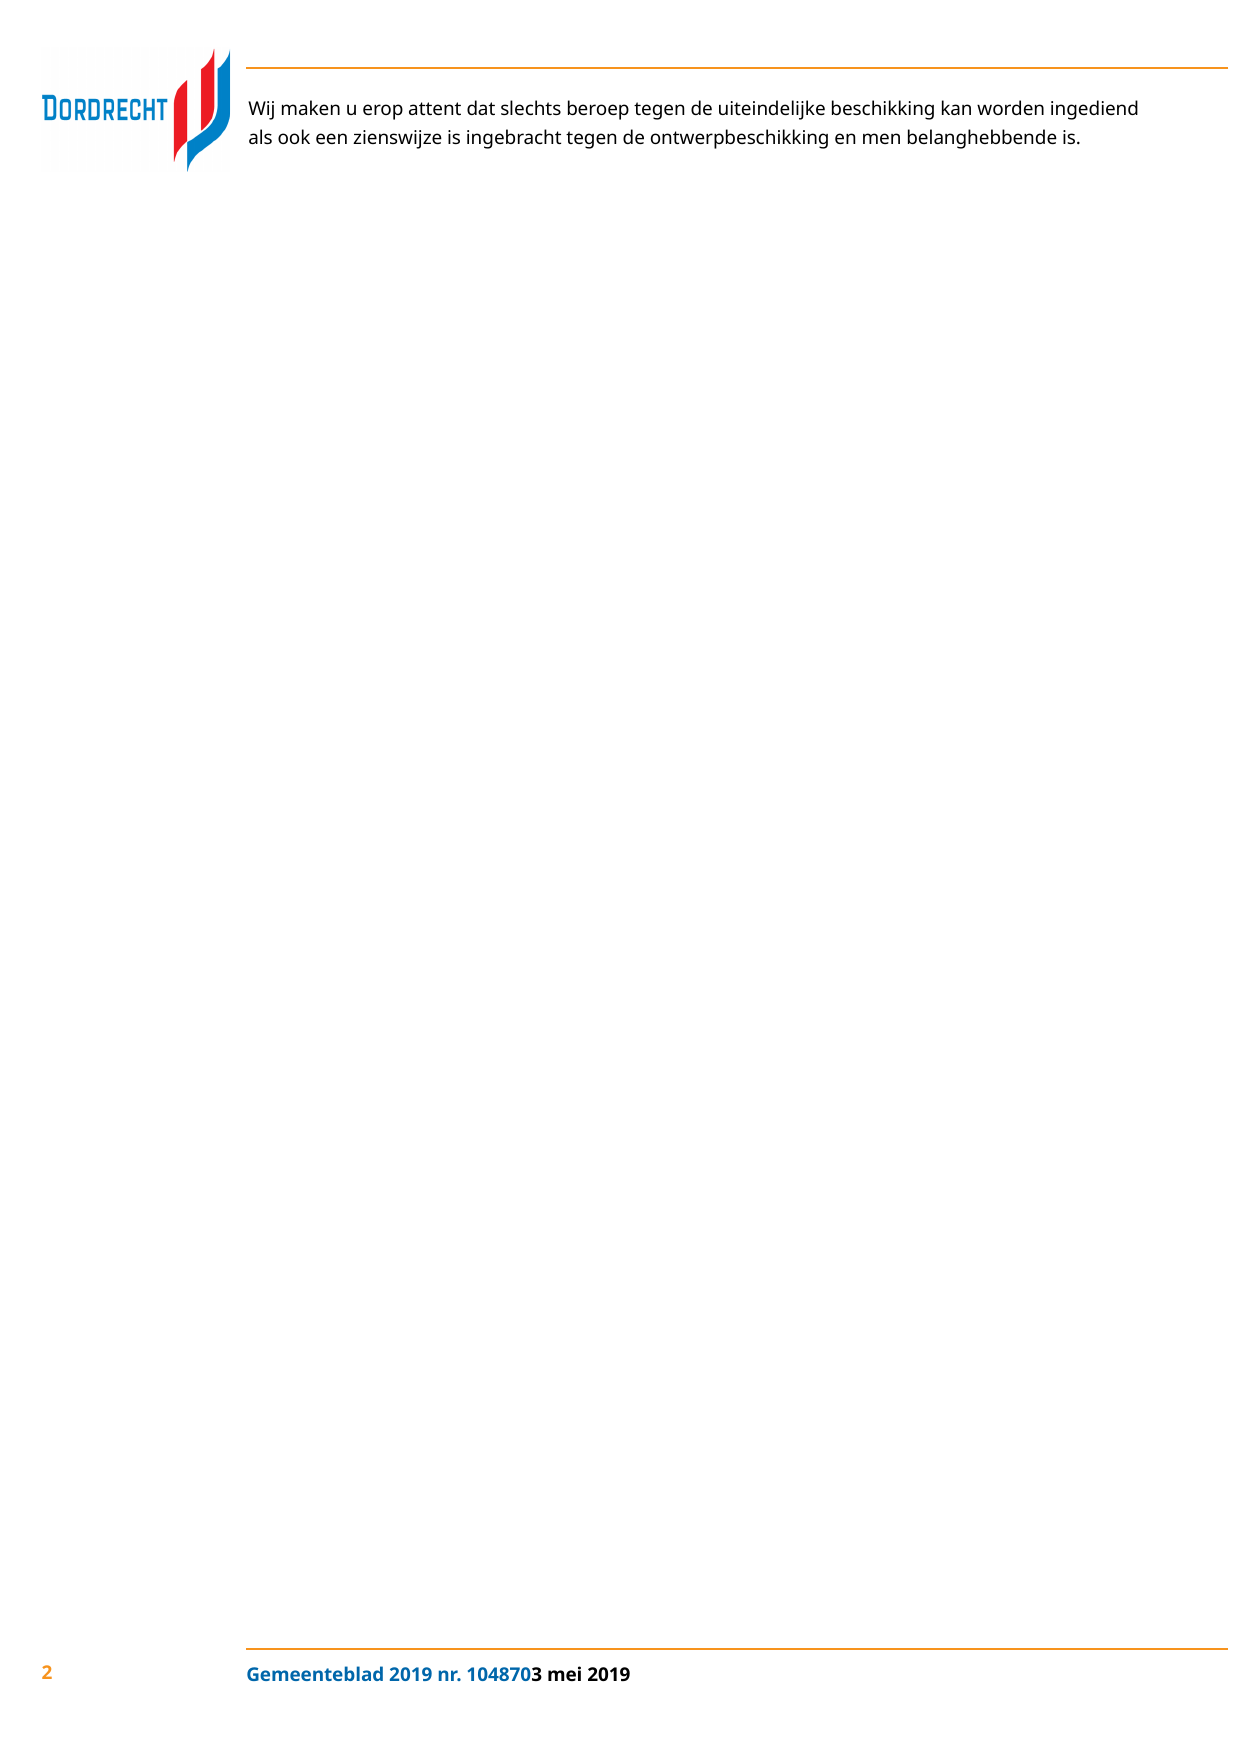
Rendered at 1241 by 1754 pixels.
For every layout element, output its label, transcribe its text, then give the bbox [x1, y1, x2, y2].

picture [41, 47, 231, 172]
text Wij maken u erop attent dat slechts beroep tegen de uiteindelijke beschikking kan worden ingediend als ook een zienswijze is ingebracht tegen de ontwerpbeschikking en men belanghebbende is. [248, 95, 1152, 150]
